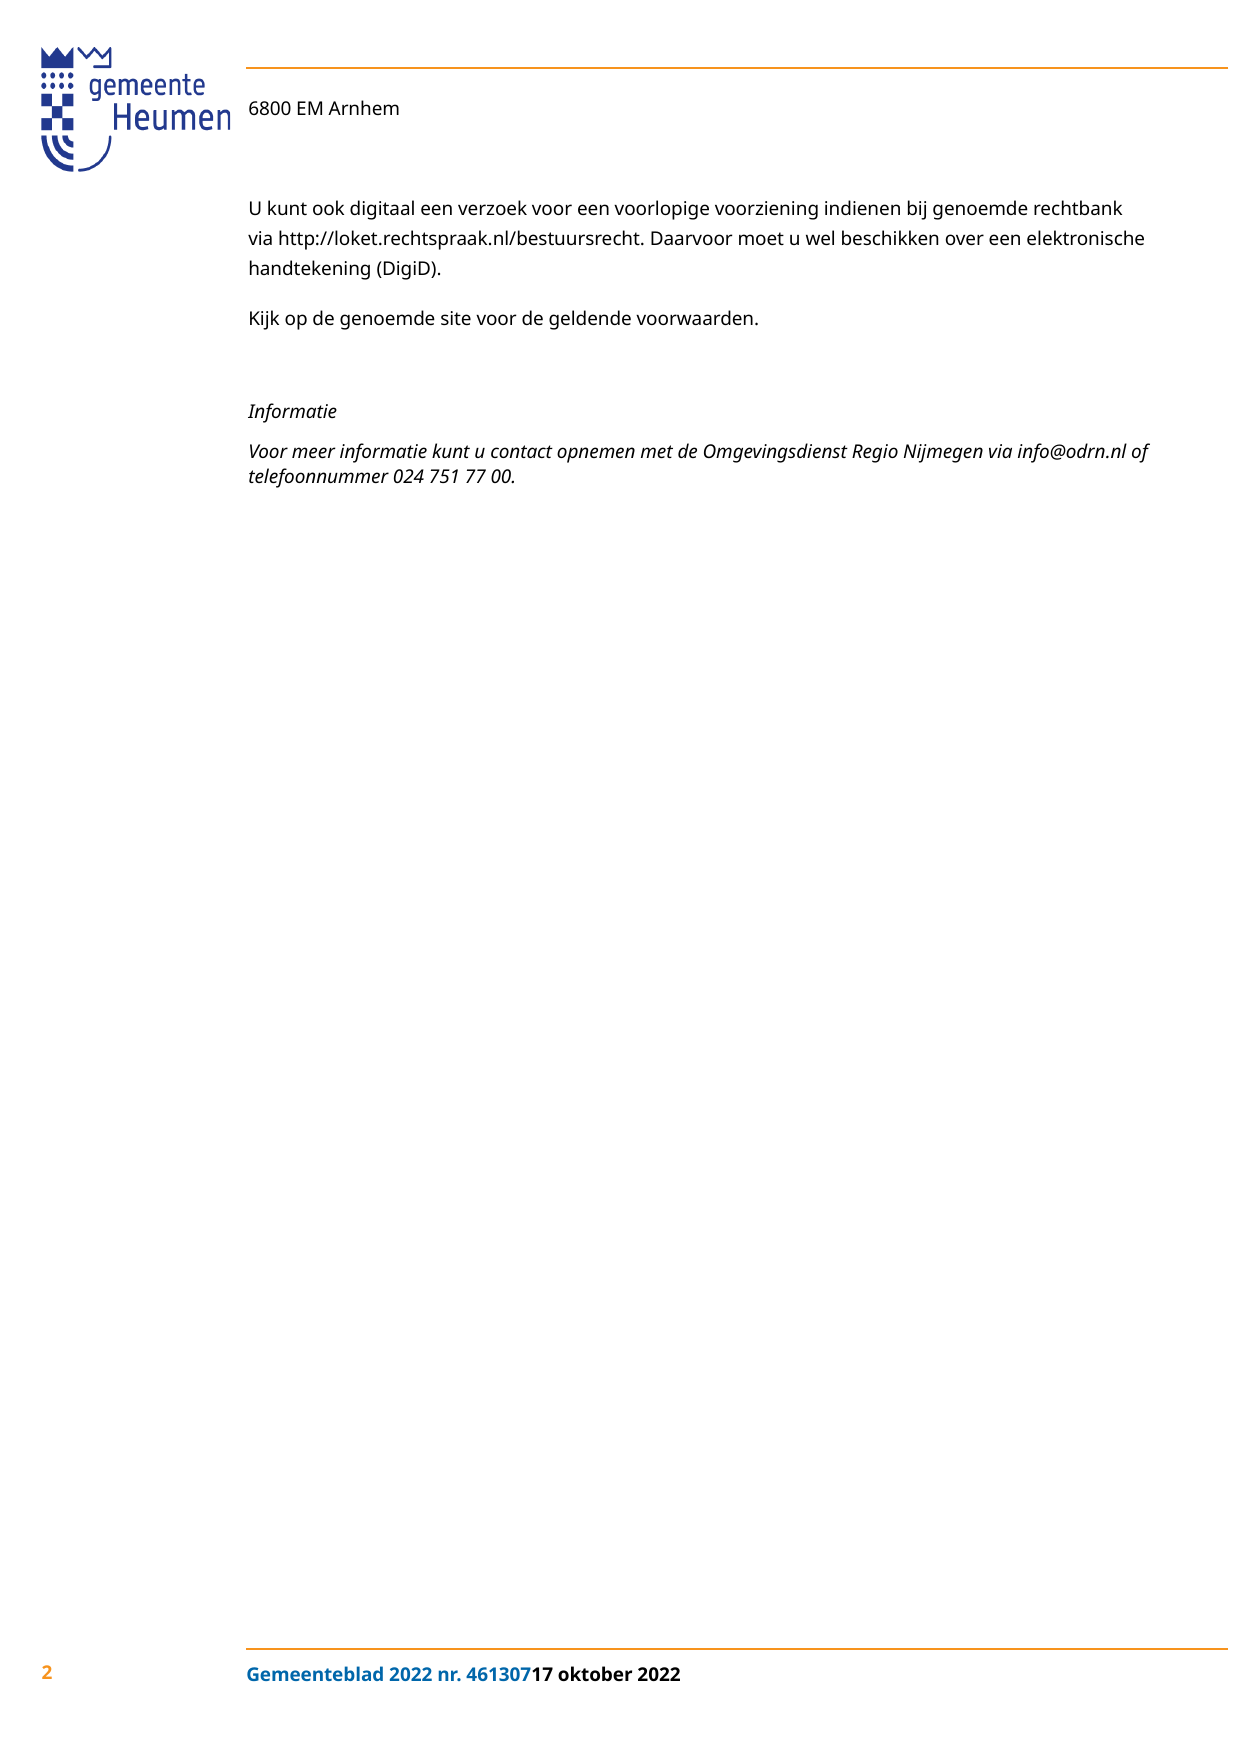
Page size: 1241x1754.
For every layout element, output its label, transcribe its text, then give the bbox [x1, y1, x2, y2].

text 6800 EM Arnhem [248, 95, 1152, 121]
picture [41, 47, 231, 172]
text U kunt ook digitaal een verzoek voor een voorlopige voorziening indienen bij genoemde rechtbank via http://loket.rechtspraak.nl/bestuursrecht. Daarvoor moet u wel beschikken over een elektronische handtekening (DigiD). [248, 196, 1152, 281]
text Voor meer informatie kunt u contact opnemen met de Omgevingsdienst Regio Nijmegen via info@odrn.nl of telefoonnummer 024 751 77 00. [248, 438, 1152, 489]
text Informatie [248, 399, 1152, 424]
text Kijk op de genoemde site voor de geldende voorwaarden. [248, 305, 1152, 331]
